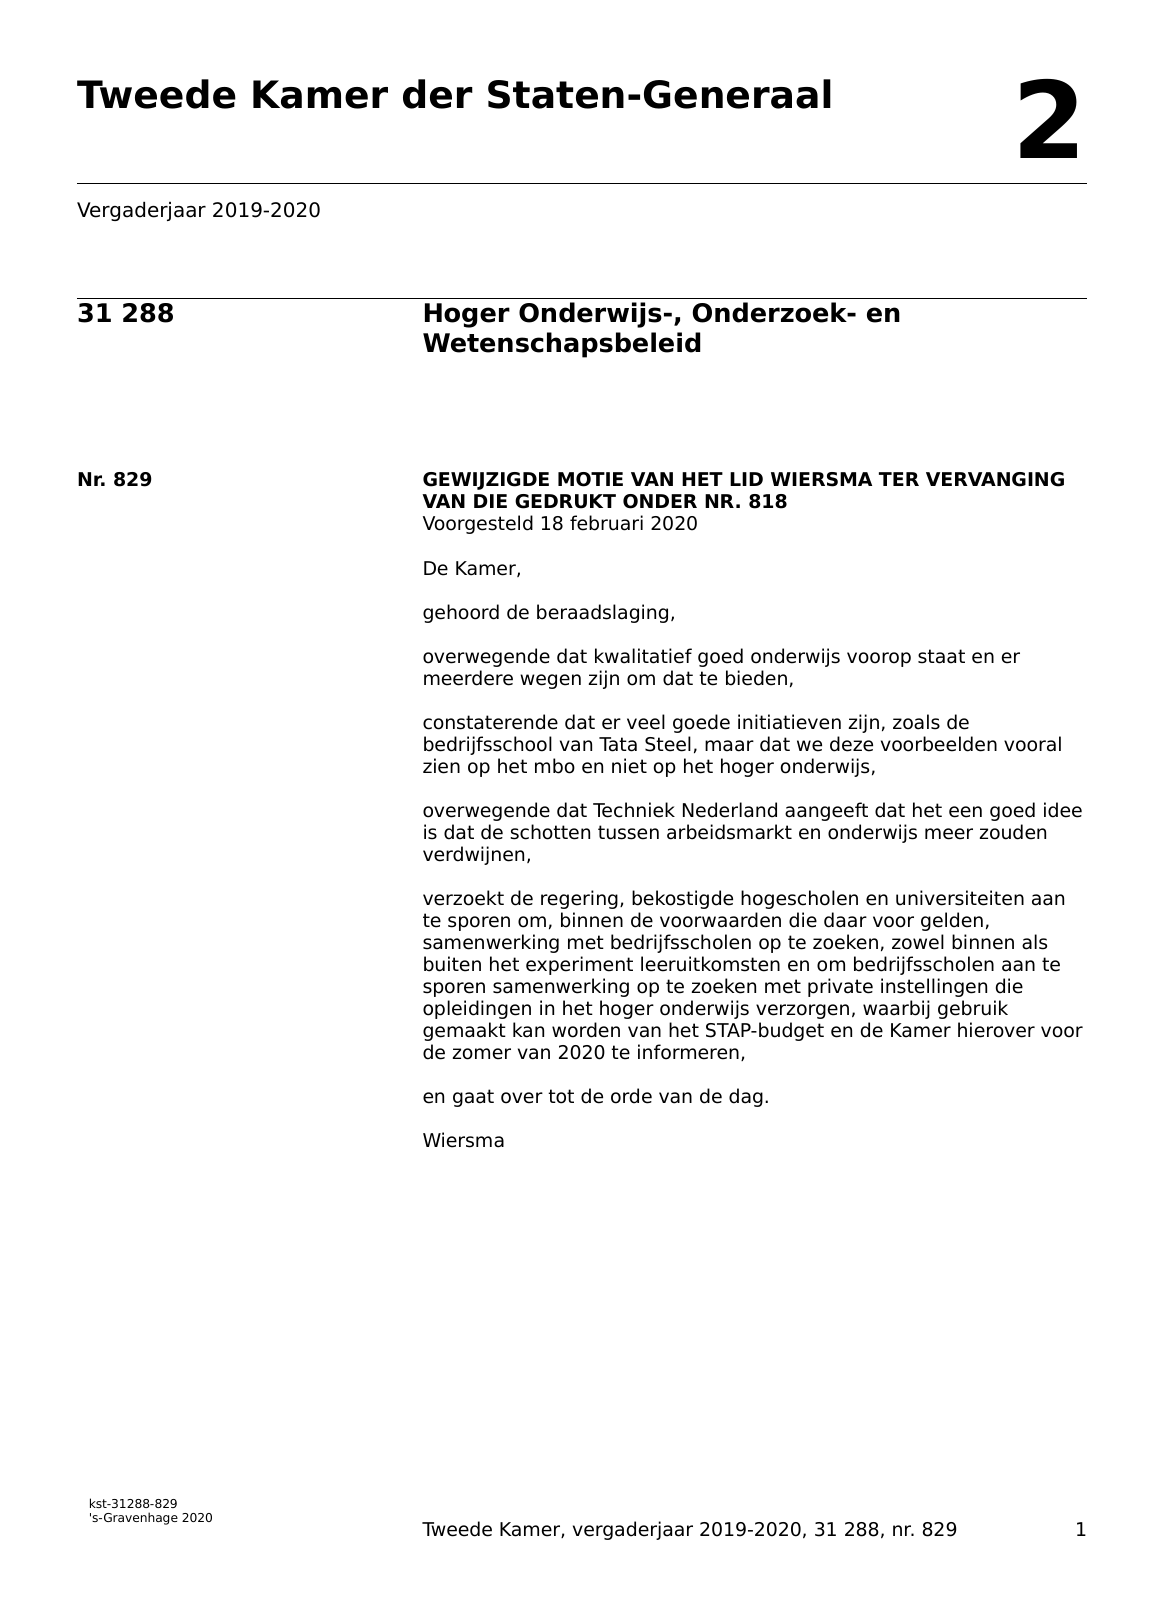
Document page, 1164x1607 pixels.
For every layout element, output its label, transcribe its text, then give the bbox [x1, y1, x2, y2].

text constaterende dat er veel goede initiatieven zijn, zoals de bedrijfsschool van Tata Steel, maar dat we deze voorbeelden vooral zien op het mbo en niet op het hoger onderwijs, [422, 712, 1087, 778]
subtitle 31 288 Hoger Onderwijs-, Onderzoek- en Wetenschapsbeleid [77, 299, 1087, 358]
table_header Tweede Kamer der Staten-Generaal [77, 59, 886, 183]
text Voorgesteld 18 februari 2020 [422, 513, 1087, 535]
text overwegende dat kwalitatief goed onderwijs voorop staat en er meerdere wegen zijn om dat te bieden, [422, 646, 1087, 690]
text Wiersma [422, 1130, 1087, 1152]
text gehoord de beraadslaging, [422, 602, 1087, 624]
text verzoekt de regering, bekostigde hogescholen en universiteiten aan te sporen om, binnen de voorwaarden die daar voor gelden, samenwerking met bedrijfsscholen op te zoeken, zowel binnen als buiten het experiment leeruitkomsten en om bedrijfsscholen aan te sporen samenwerking op te zoeken met private instellingen die opleidingen in het hoger onderwijs verzorgen, waarbij gebruik gemaakt kan worden van het STAP-budget en de Kamer hierover voor de zomer van 2020 te informeren, [422, 888, 1087, 1064]
text overwegende dat Techniek Nederland aangeeft dat het een goed idee is dat de schotten tussen arbeidsmarkt en onderwijs meer zouden verdwijnen, [422, 800, 1087, 866]
table_cell Vergaderjaar 2019-2020 [77, 184, 1087, 298]
subtitle Nr. 829 GEWIJZIGDE MOTIE VAN HET LID WIERSMA TER VERVANGING VAN DIE GEDRUKT ONDER NR. 818 [77, 469, 1087, 513]
text De Kamer, [422, 557, 1087, 579]
text kst-31288-829 [88, 1497, 323, 1511]
text 's-Gravenhage 2020 [88, 1511, 323, 1525]
table_header 2 [886, 59, 1087, 183]
text en gaat over tot de orde van de dag. [422, 1086, 1087, 1108]
